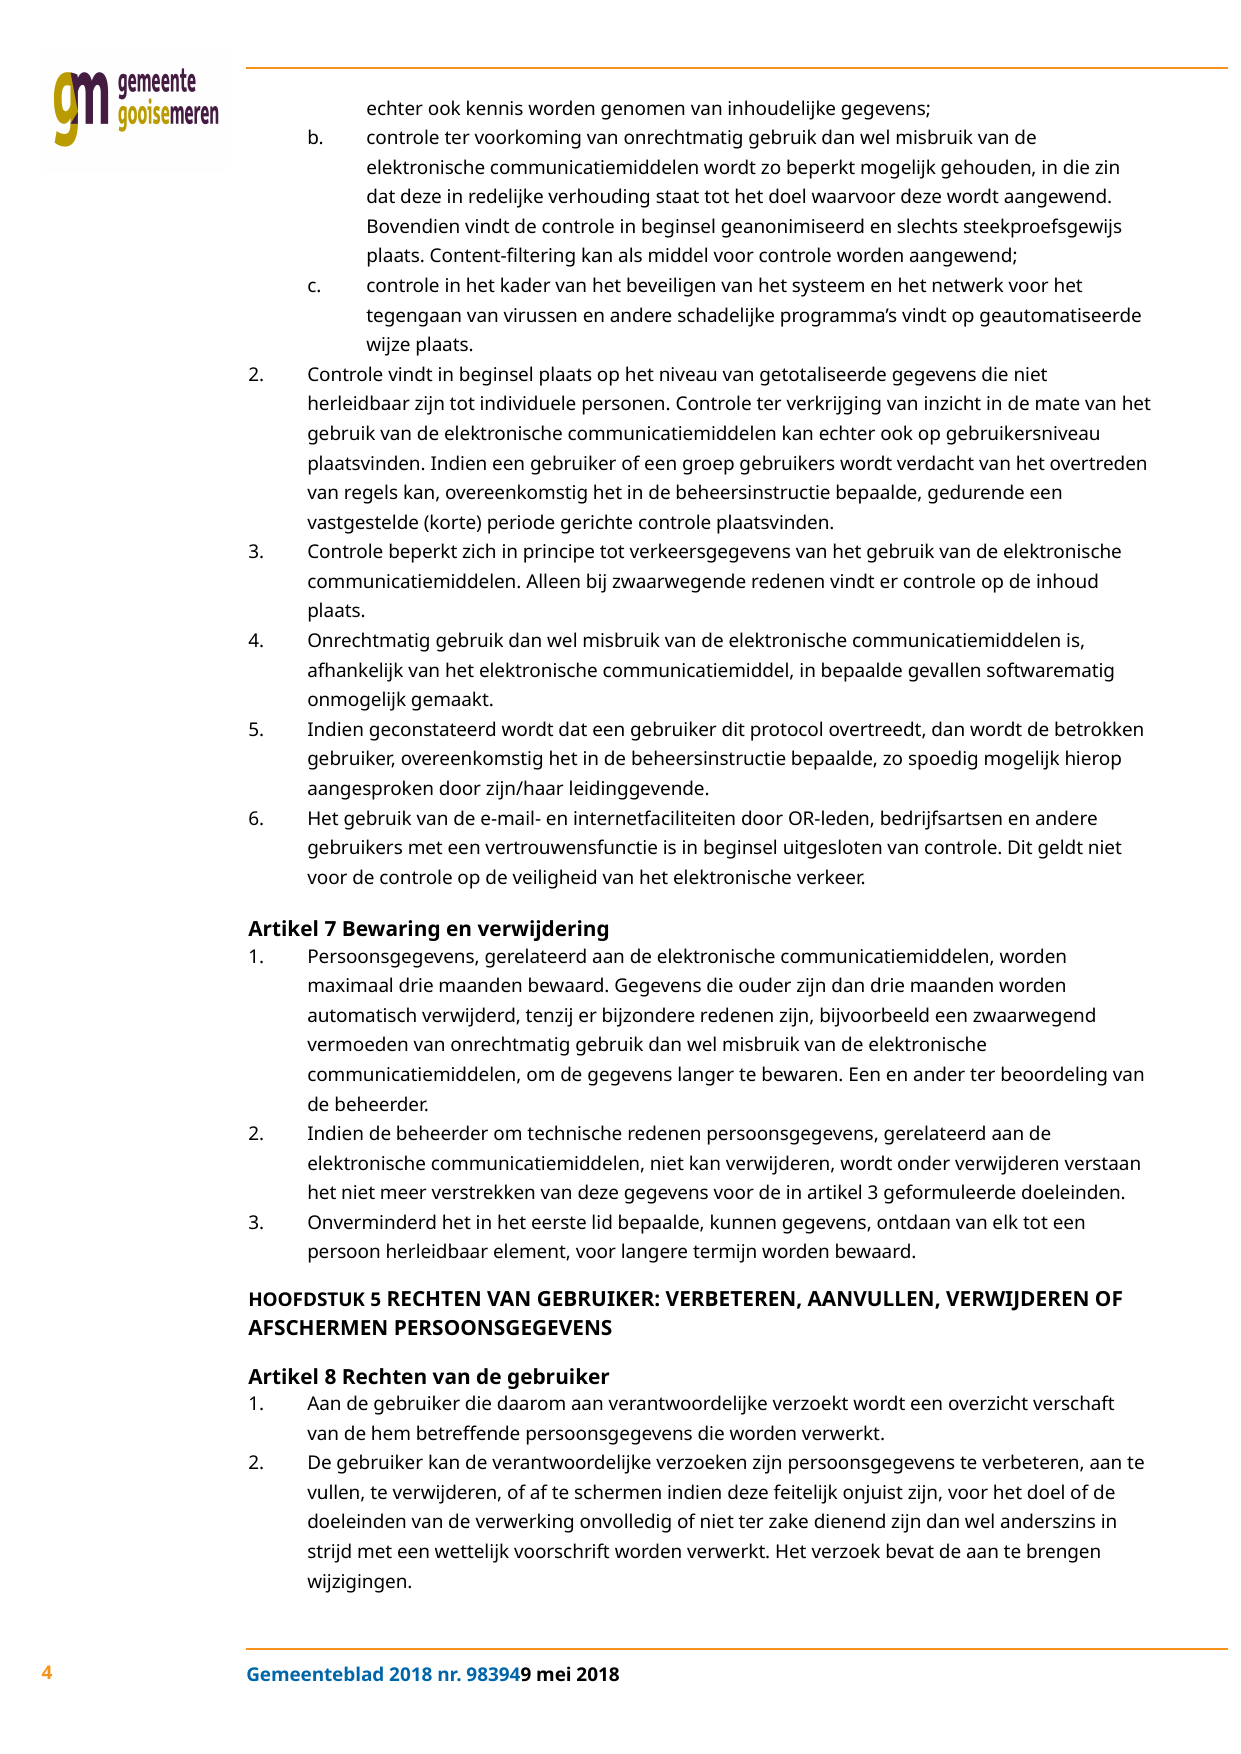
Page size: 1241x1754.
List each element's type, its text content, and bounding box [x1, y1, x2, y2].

list controle ter voorkoming van onrechtmatig gebruik dan wel misbruik van de elektronische communicatiemiddelen wordt zo beperkt mogelijk gehouden, in die zin dat deze in redelijke verhouding staat tot het doel waarvoor deze wordt aangewend. Bovendien vindt de controle in beginsel geanonimiseerd en slechts steekproefsgewijs plaats. Content-filtering kan als middel voor controle worden aangewend; [307, 124, 1152, 268]
list echter ook kennis worden genomen van inhoudelijke gegevens; [307, 95, 1152, 121]
list De gebruiker kan de verantwoordelijke verzoeken zijn persoonsgegevens te verbeteren, aan te vullen, te verwijderen, of af te schermen indien deze feitelijk onjuist zijn, voor het doel of de doeleinden van de verwerking onvolledig of niet ter zake dienend zijn dan wel anderszins in strijd met een wettelijk voorschrift worden verwerkt. Het verzoek bevat de aan te brengen wijzigingen. [248, 1449, 1152, 1594]
list controle in het kader van het beveiligen van het systeem en het netwerk voor het tegengaan van virussen en andere schadelijke programma’s vindt op geautomatiseerde wijze plaats. [307, 272, 1152, 357]
text Artikel 8 Rechten van de gebruiker [248, 1362, 1152, 1390]
list Onverminderd het in het eerste lid bepaalde, kunnen gegevens, ontdaan van elk tot een persoon herleidbaar element, voor langere termijn worden bewaard. [248, 1209, 1152, 1264]
picture [41, 47, 231, 172]
list Aan de gebruiker die daarom aan verantwoordelijke verzoekt wordt een overzicht verschaft van de hem betreffende persoonsgegevens die worden verwerkt. [248, 1390, 1152, 1446]
text HOOFDSTUK 5 RECHTEN VAN GEBRUIKER: VERBETEREN, AANVULLEN, VERWIJDEREN OF AFSCHERMEN PERSOONSGEGEVENS [248, 1284, 1152, 1341]
text Artikel 7 Bewaring en verwijdering [248, 914, 1152, 943]
list Indien geconstateerd wordt dat een gebruiker dit protocol overtreedt, dan wordt de betrokken gebruiker, overeenkomstig het in de beheersinstructie bepaalde, zo spoedig mogelijk hierop aangesproken door zijn/haar leidinggevende. [248, 716, 1152, 801]
list Persoonsgegevens, gerelateerd aan de elektronische communicatiemiddelen, worden maximaal drie maanden bewaard. Gegevens die ouder zijn dan drie maanden worden automatisch verwijderd, tenzij er bijzondere redenen zijn, bijvoorbeeld een zwaarwegend vermoeden van onrechtmatig gebruik dan wel misbruik van de elektronische communicatiemiddelen, om de gegevens langer te bewaren. Een en ander ter beoordeling van de beheerder. [248, 943, 1152, 1116]
list Controle beperkt zich in principe tot verkeersgegevens van het gebruik van de elektronische communicatiemiddelen. Alleen bij zwaarwegende redenen vindt er controle op de inhoud plaats. [248, 538, 1152, 623]
list Controle vindt in beginsel plaats op het niveau van getotaliseerde gegevens die niet herleidbaar zijn tot individuele personen. Controle ter verkrijging van inzicht in de mate van het gebruik van de elektronische communicatiemiddelen kan echter ook op gebruikersniveau plaatsvinden. Indien een gebruiker of een groep gebruikers wordt verdacht van het overtreden van regels kan, overeenkomstig het in de beheersinstructie bepaalde, gedurende een vastgestelde (korte) periode gerichte controle plaatsvinden. [248, 361, 1152, 535]
list Indien de beheerder om technische redenen persoonsgegevens, gerelateerd aan de elektronische communicatiemiddelen, niet kan verwijderen, wordt onder verwijderen verstaan het niet meer verstrekken van deze gegevens voor de in artikel 3 geformuleerde doeleinden. [248, 1120, 1152, 1205]
list Onrechtmatig gebruik dan wel misbruik van de elektronische communicatiemiddelen is, afhankelijk van het elektronische communicatiemiddel, in bepaalde gevallen softwarematig onmogelijk gemaakt. [248, 627, 1152, 712]
list Het gebruik van de e-mail- en internetfaciliteiten door OR-leden, bedrijfsartsen en andere gebruikers met een vertrouwensfunctie is in beginsel uitgesloten van controle. Dit geldt niet voor de controle op de veiligheid van het elektronische verkeer. [248, 805, 1152, 890]
